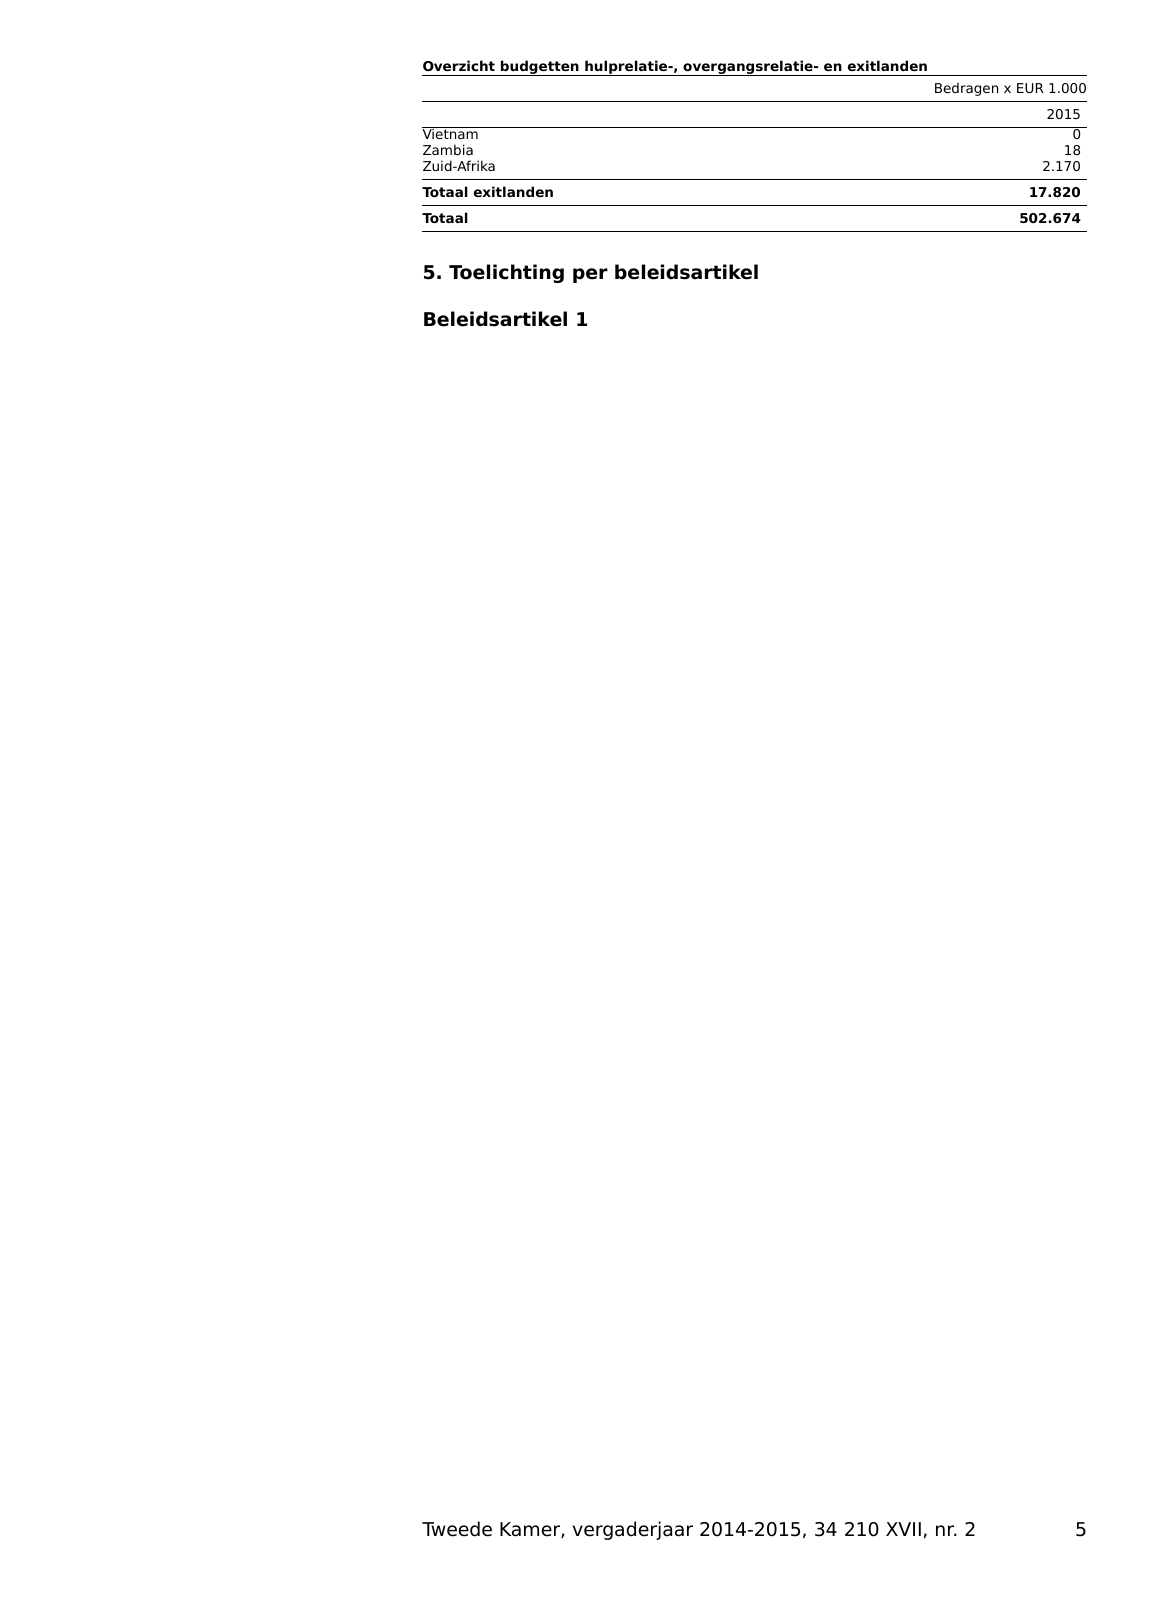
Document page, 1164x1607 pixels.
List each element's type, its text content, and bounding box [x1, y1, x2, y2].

subtitle Beleidsartikel 1 [422, 309, 1087, 331]
table_cell [422, 102, 954, 127]
table_cell Zambia [422, 143, 954, 158]
table_cell 18 [954, 143, 1087, 158]
table_cell Totaal exitlanden [422, 180, 954, 205]
table_cell 2015 [954, 102, 1087, 127]
table_header Overzicht budgetten hulprelatie-, overgangsrelatie- en exitlanden [422, 59, 1087, 75]
table_cell Totaal [422, 206, 954, 231]
subtitle 5. Toelichting per beleidsartikel [422, 262, 1087, 284]
table_cell Bedragen x EUR 1.000 [422, 76, 1087, 101]
table_cell 17.820 [954, 180, 1087, 205]
table_cell 0 [954, 128, 1087, 143]
table_cell 502.674 [954, 206, 1087, 231]
table_cell Vietnam [422, 128, 954, 143]
table_cell 2.170 [954, 159, 1087, 179]
table_cell Zuid-Afrika [422, 159, 954, 179]
